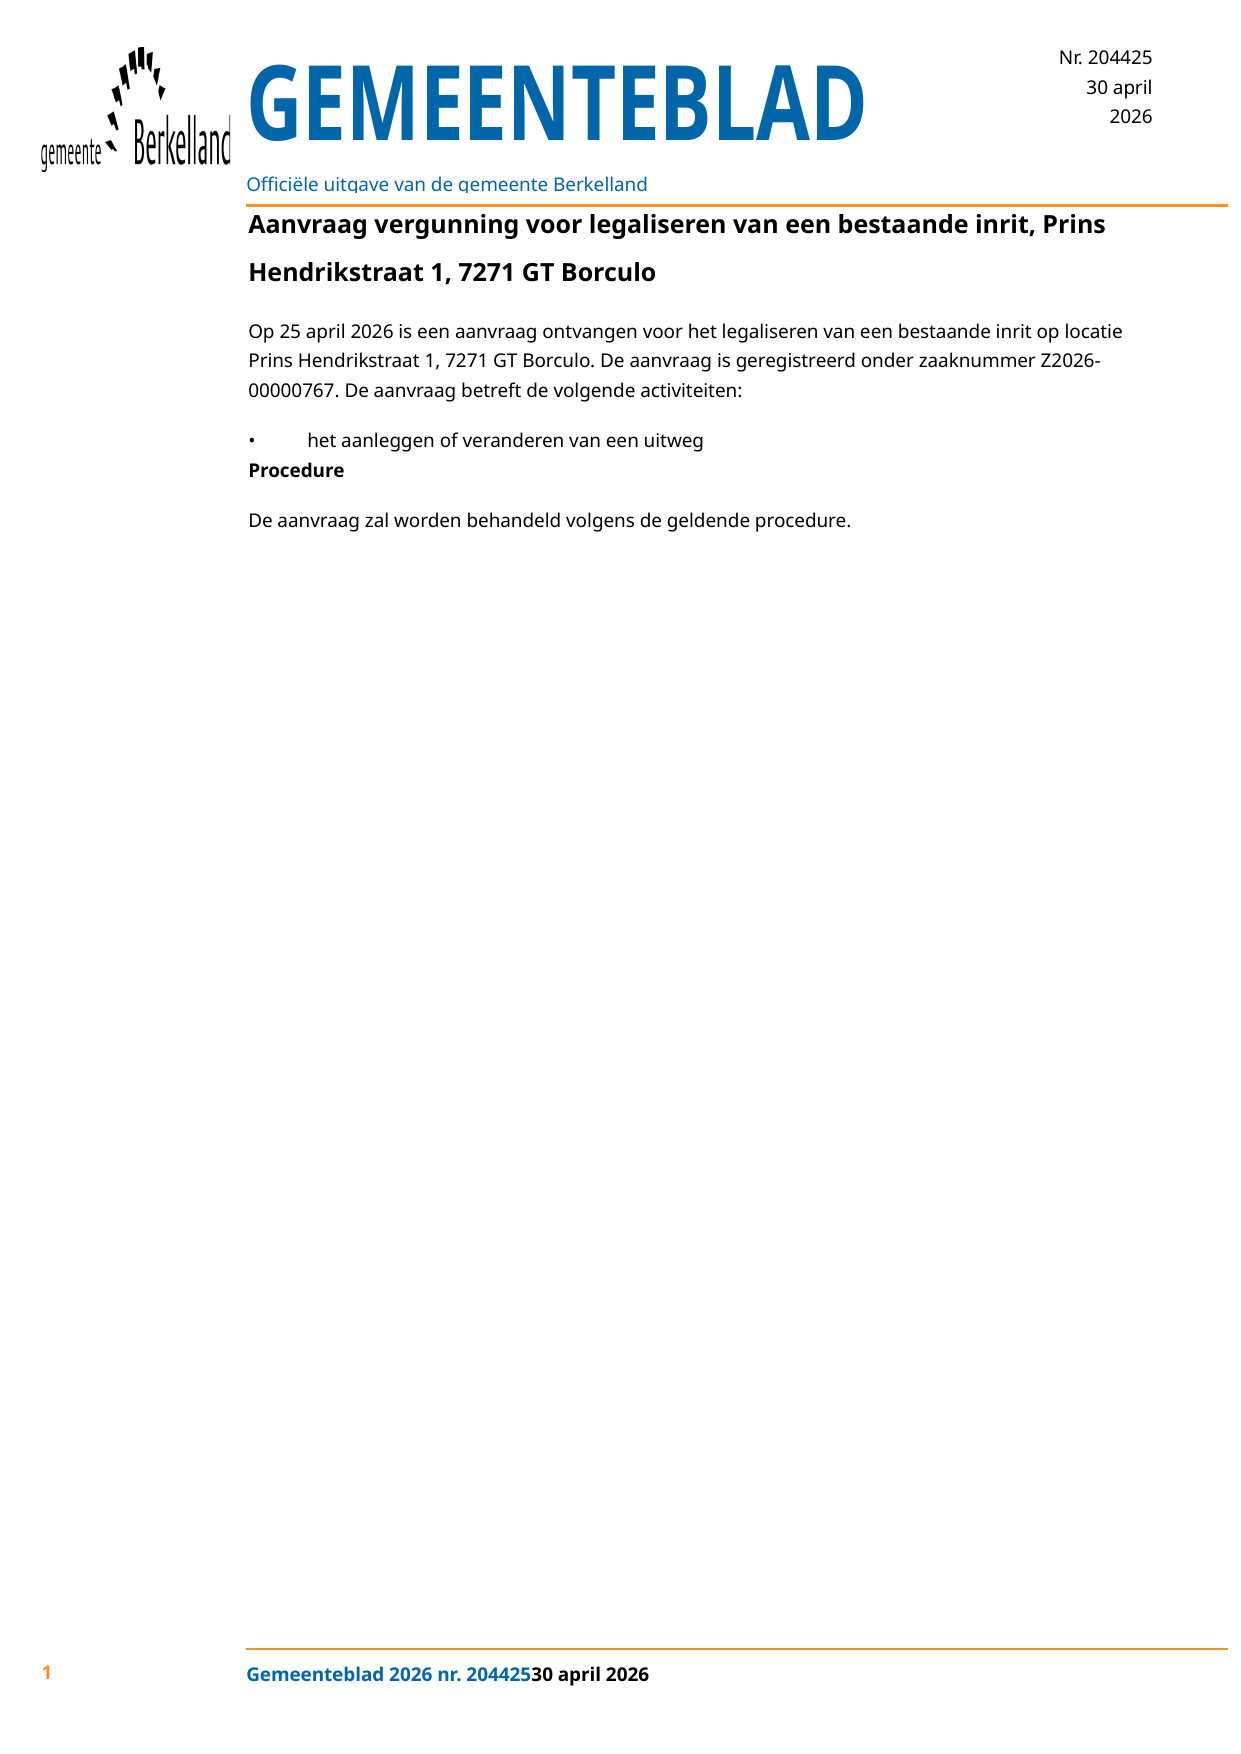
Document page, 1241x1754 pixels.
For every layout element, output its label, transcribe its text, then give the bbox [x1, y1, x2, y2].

text De aanvraag zal worden behandeld volgens de geldende procedure. [248, 507, 1152, 533]
text Procedure [248, 457, 1152, 483]
list het aanleggen of veranderen van een uitweg [248, 427, 1152, 453]
picture [41, 47, 231, 172]
text Op 25 april 2026 is een aanvraag ontvangen voor het legaliseren van een bestaande inrit op locatie Prins Hendrikstraat 1, 7271 GT Borculo. De aanvraag is geregistreerd onder zaaknummer Z2026-00000767. De aanvraag betreft de volgende activiteiten: [248, 318, 1152, 403]
text Aanvraag vergunning voor legaliseren van een bestaande inrit, Prins Hendrikstraat 1, 7271 GT Borculo [248, 207, 1152, 288]
